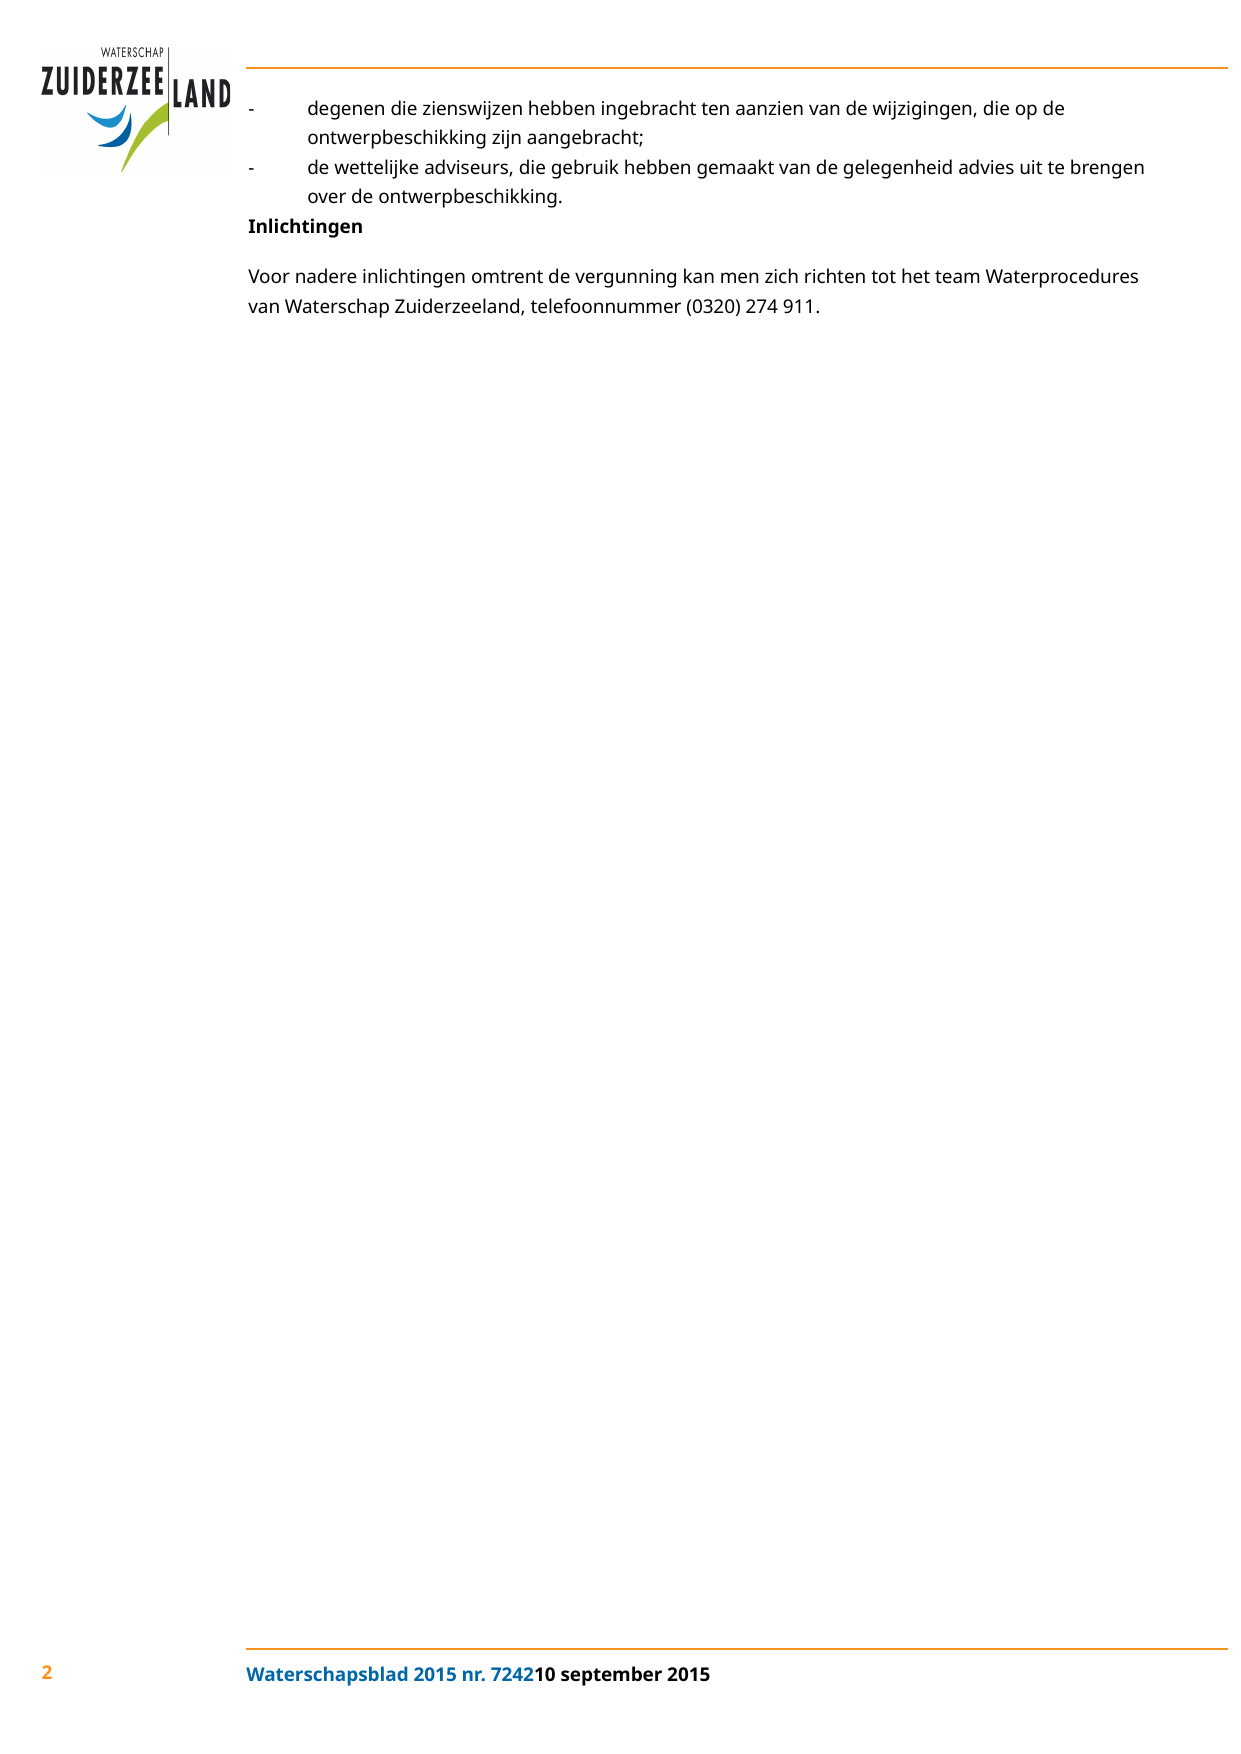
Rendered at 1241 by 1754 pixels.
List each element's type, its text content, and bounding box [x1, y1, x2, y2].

text Inlichtingen [248, 213, 1152, 239]
list degenen die zienswijzen hebben ingebracht ten aanzien van de wijzigingen, die op de ontwerpbeschikking zijn aangebracht; [248, 95, 1152, 150]
picture [41, 47, 231, 172]
text Voor nadere inlichtingen omtrent de vergunning kan men zich richten tot het team Waterprocedures van Waterschap Zuiderzeeland, telefoonnummer (0320) 274 911. [248, 263, 1152, 319]
list de wettelijke adviseurs, die gebruik hebben gemaakt van de gelegenheid advies uit te brengen over de ontwerpbeschikking. [248, 154, 1152, 209]
